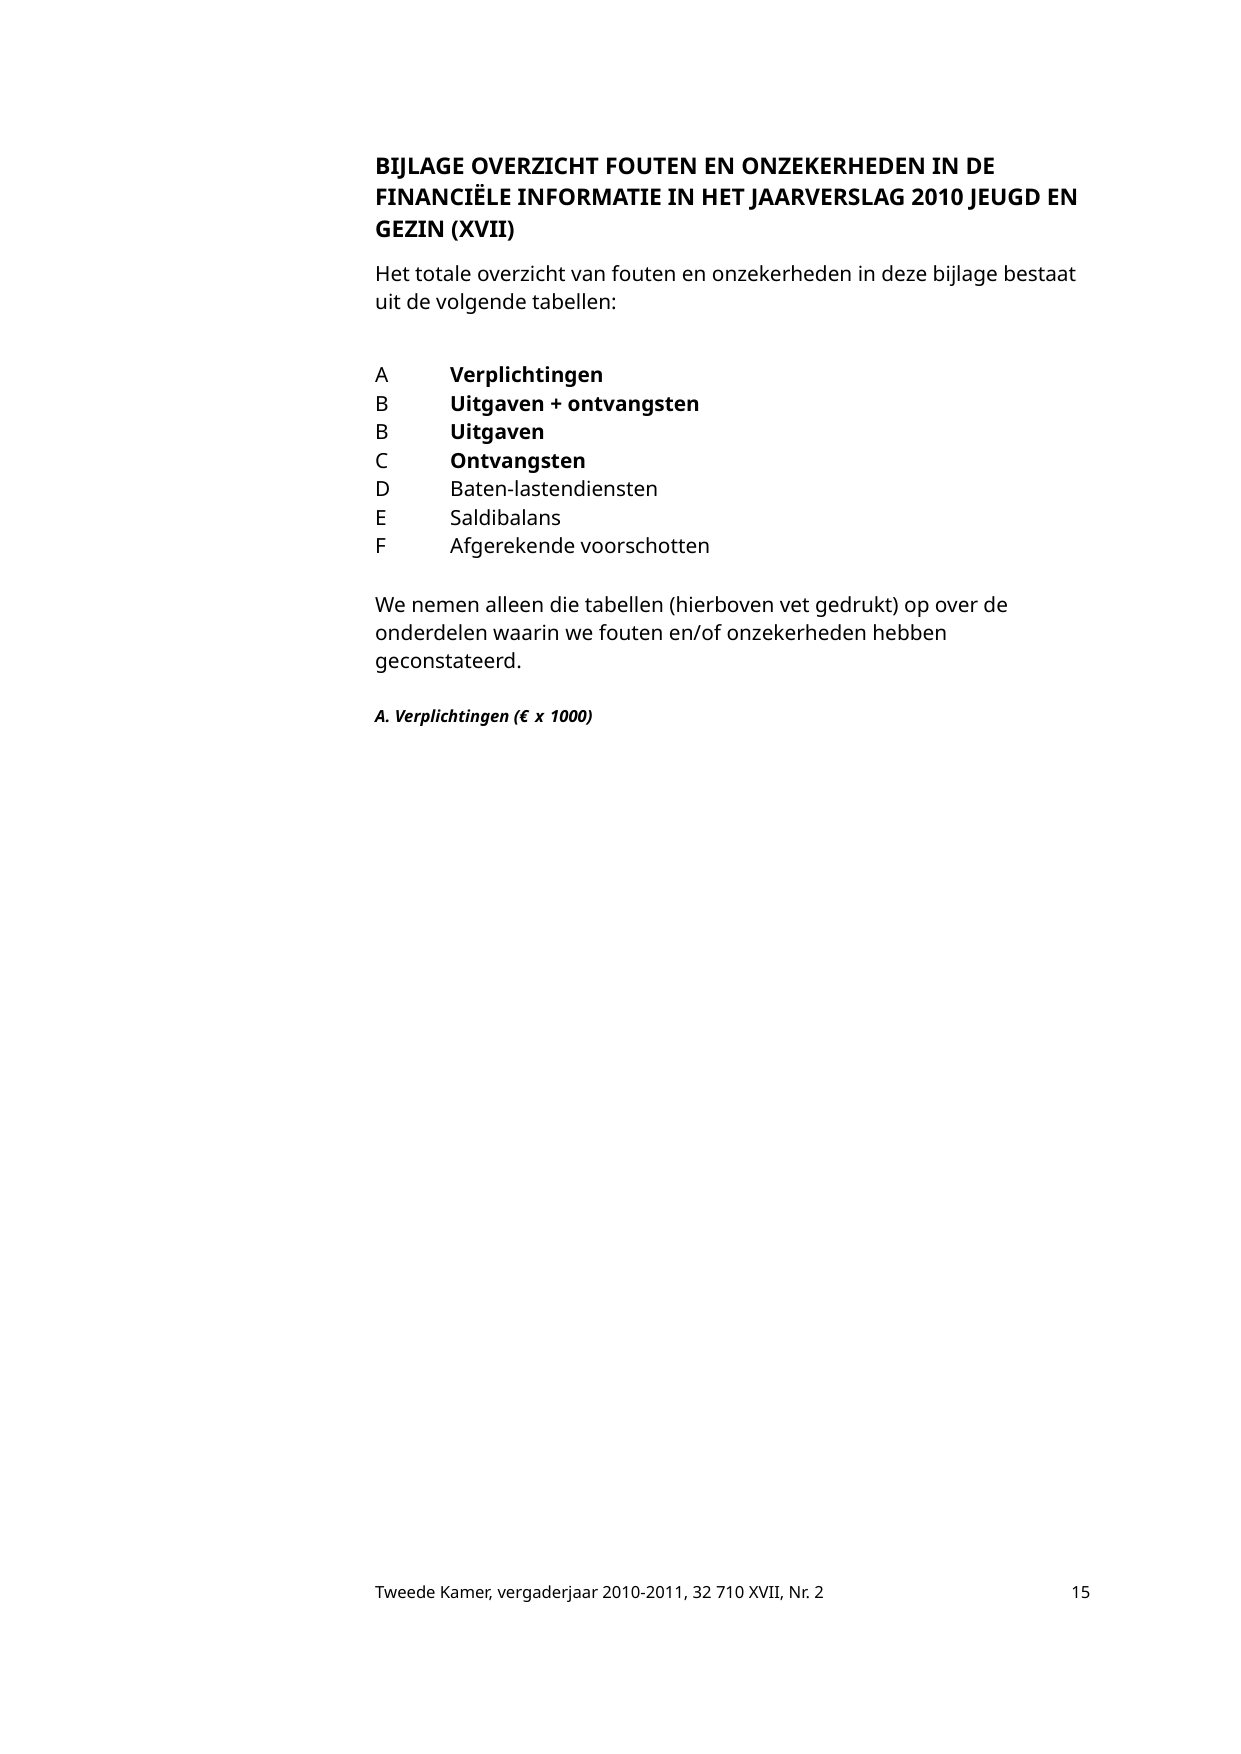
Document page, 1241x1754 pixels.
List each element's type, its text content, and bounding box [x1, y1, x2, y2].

text Het totale overzicht van fouten en onzekerheden in deze bijlage bestaat uit de volgende tabellen: [375, 259, 1090, 316]
text A. Verplichtingen (€ x 1000) [375, 705, 1090, 728]
list Uitgaven [375, 417, 1090, 446]
subtitle BIJLAGE OVERZICHT FOUTEN EN ONZEKERHEDEN IN DE FINANCIËLE INFORMATIE IN HET JAARVERSLAG 2010 JEUGD EN GEZIN (XVII) [375, 150, 1090, 244]
list Afgerekende voorschotten [375, 531, 1090, 560]
text We nemen alleen die tabellen (hierboven vet gedrukt) op over de onderdelen waarin we fouten en/of onzekerheden hebben geconstateerd. [375, 590, 1090, 675]
list Saldibalans [375, 503, 1090, 531]
list Verplichtingen [375, 361, 1090, 389]
list Uitgaven + ontvangsten [375, 389, 1090, 417]
list Ontvangsten [375, 446, 1090, 474]
list Baten-lastendiensten [375, 474, 1090, 503]
